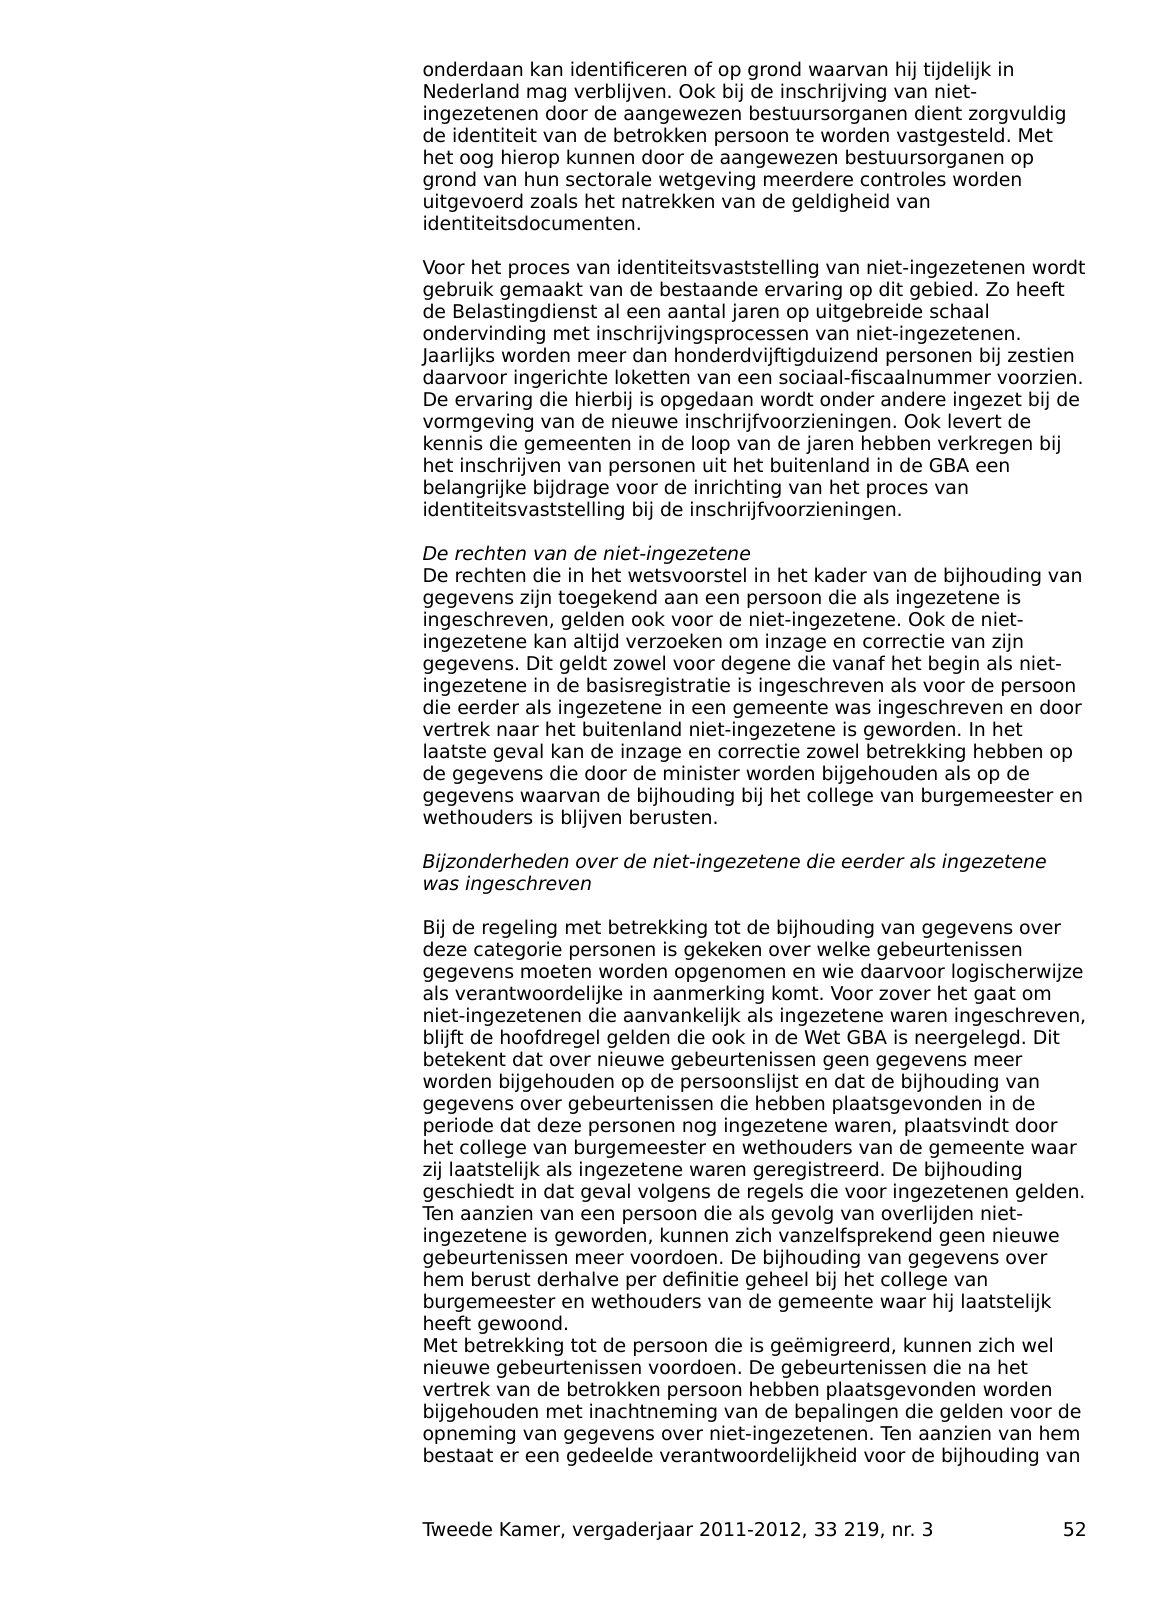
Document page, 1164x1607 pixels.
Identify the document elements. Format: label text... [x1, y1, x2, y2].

text onderdaan kan identificeren of op grond waarvan hij tijdelijk in Nederland mag verblijven. Ook bij de inschrijving van niet-ingezetenen door de aangewezen bestuursorganen dient zorgvuldig de identiteit van de betrokken persoon te worden vastgesteld. Met het oog hierop kunnen door de aangewezen bestuursorganen op grond van hun sectorale wetgeving meerdere controles worden uitgevoerd zoals het natrekken van de geldigheid van identiteitsdocumenten. [422, 59, 1087, 235]
subtitle De rechten van de niet-ingezetene [422, 543, 1087, 565]
text Met betrekking tot de persoon die is geëmigreerd, kunnen zich wel nieuwe gebeurtenissen voordoen. De gebeurtenissen die na het vertrek van de betrokken persoon hebben plaatsgevonden worden bijgehouden met inachtneming van de bepalingen die gelden voor de opneming van gegevens over niet-ingezetenen. Ten aanzien van hem bestaat er een gedeelde verantwoordelijkheid voor de bijhouding van [422, 1335, 1087, 1467]
text Ten aanzien van een persoon die als gevolg van overlijden niet-ingezetene is geworden, kunnen zich vanzelfsprekend geen nieuwe gebeurtenissen meer voordoen. De bijhouding van gegevens over hem berust derhalve per definitie geheel bij het college van burgemeester en wethouders van de gemeente waar hij laatstelijk heeft gewoond. [422, 1203, 1087, 1335]
subtitle Bijzonderheden over de niet-ingezetene die eerder als ingezetene was ingeschreven [422, 851, 1087, 895]
text De rechten die in het wetsvoorstel in het kader van de bijhouding van gegevens zijn toegekend aan een persoon die als ingezetene is ingeschreven, gelden ook voor de niet-ingezetene. Ook de niet-ingezetene kan altijd verzoeken om inzage en correctie van zijn gegevens. Dit geldt zowel voor degene die vanaf het begin als niet-ingezetene in de basisregistratie is ingeschreven als voor de persoon die eerder als ingezetene in een gemeente was ingeschreven en door vertrek naar het buitenland niet-ingezetene is geworden. In het laatste geval kan de inzage en correctie zowel betrekking hebben op de gegevens die door de minister worden bijgehouden als op de gegevens waarvan de bijhouding bij het college van burgemeester en wethouders is blijven berusten. [422, 565, 1087, 829]
text Bij de regeling met betrekking tot de bijhouding van gegevens over deze categorie personen is gekeken over welke gebeurtenissen gegevens moeten worden opgenomen en wie daarvoor logischerwijze als verantwoordelijke in aanmerking komt. Voor zover het gaat om niet-ingezetenen die aanvankelijk als ingezetene waren ingeschreven, blijft de hoofdregel gelden die ook in de Wet GBA is neergelegd. Dit betekent dat over nieuwe gebeurtenissen geen gegevens meer worden bijgehouden op de persoonslijst en dat de bijhouding van gegevens over gebeurtenissen die hebben plaatsgevonden in de periode dat deze personen nog ingezetene waren, plaatsvindt door het college van burgemeester en wethouders van de gemeente waar zij laatstelijk als ingezetene waren geregistreerd. De bijhouding geschiedt in dat geval volgens de regels die voor ingezetenen gelden. [422, 917, 1087, 1203]
text Voor het proces van identiteitsvaststelling van niet-ingezetenen wordt gebruik gemaakt van de bestaande ervaring op dit gebied. Zo heeft de Belastingdienst al een aantal jaren op uitgebreide schaal ondervinding met inschrijvingsprocessen van niet-ingezetenen. Jaarlijks worden meer dan honderdvijftigduizend personen bij zestien daarvoor ingerichte loketten van een sociaal-fiscaalnummer voorzien. De ervaring die hierbij is opgedaan wordt onder andere ingezet bij de vormgeving van de nieuwe inschrijfvoorzieningen. Ook levert de kennis die gemeenten in de loop van de jaren hebben verkregen bij het inschrijven van personen uit het buitenland in de GBA een belangrijke bijdrage voor de inrichting van het proces van identiteitsvaststelling bij de inschrijfvoorzieningen. [422, 257, 1087, 521]
